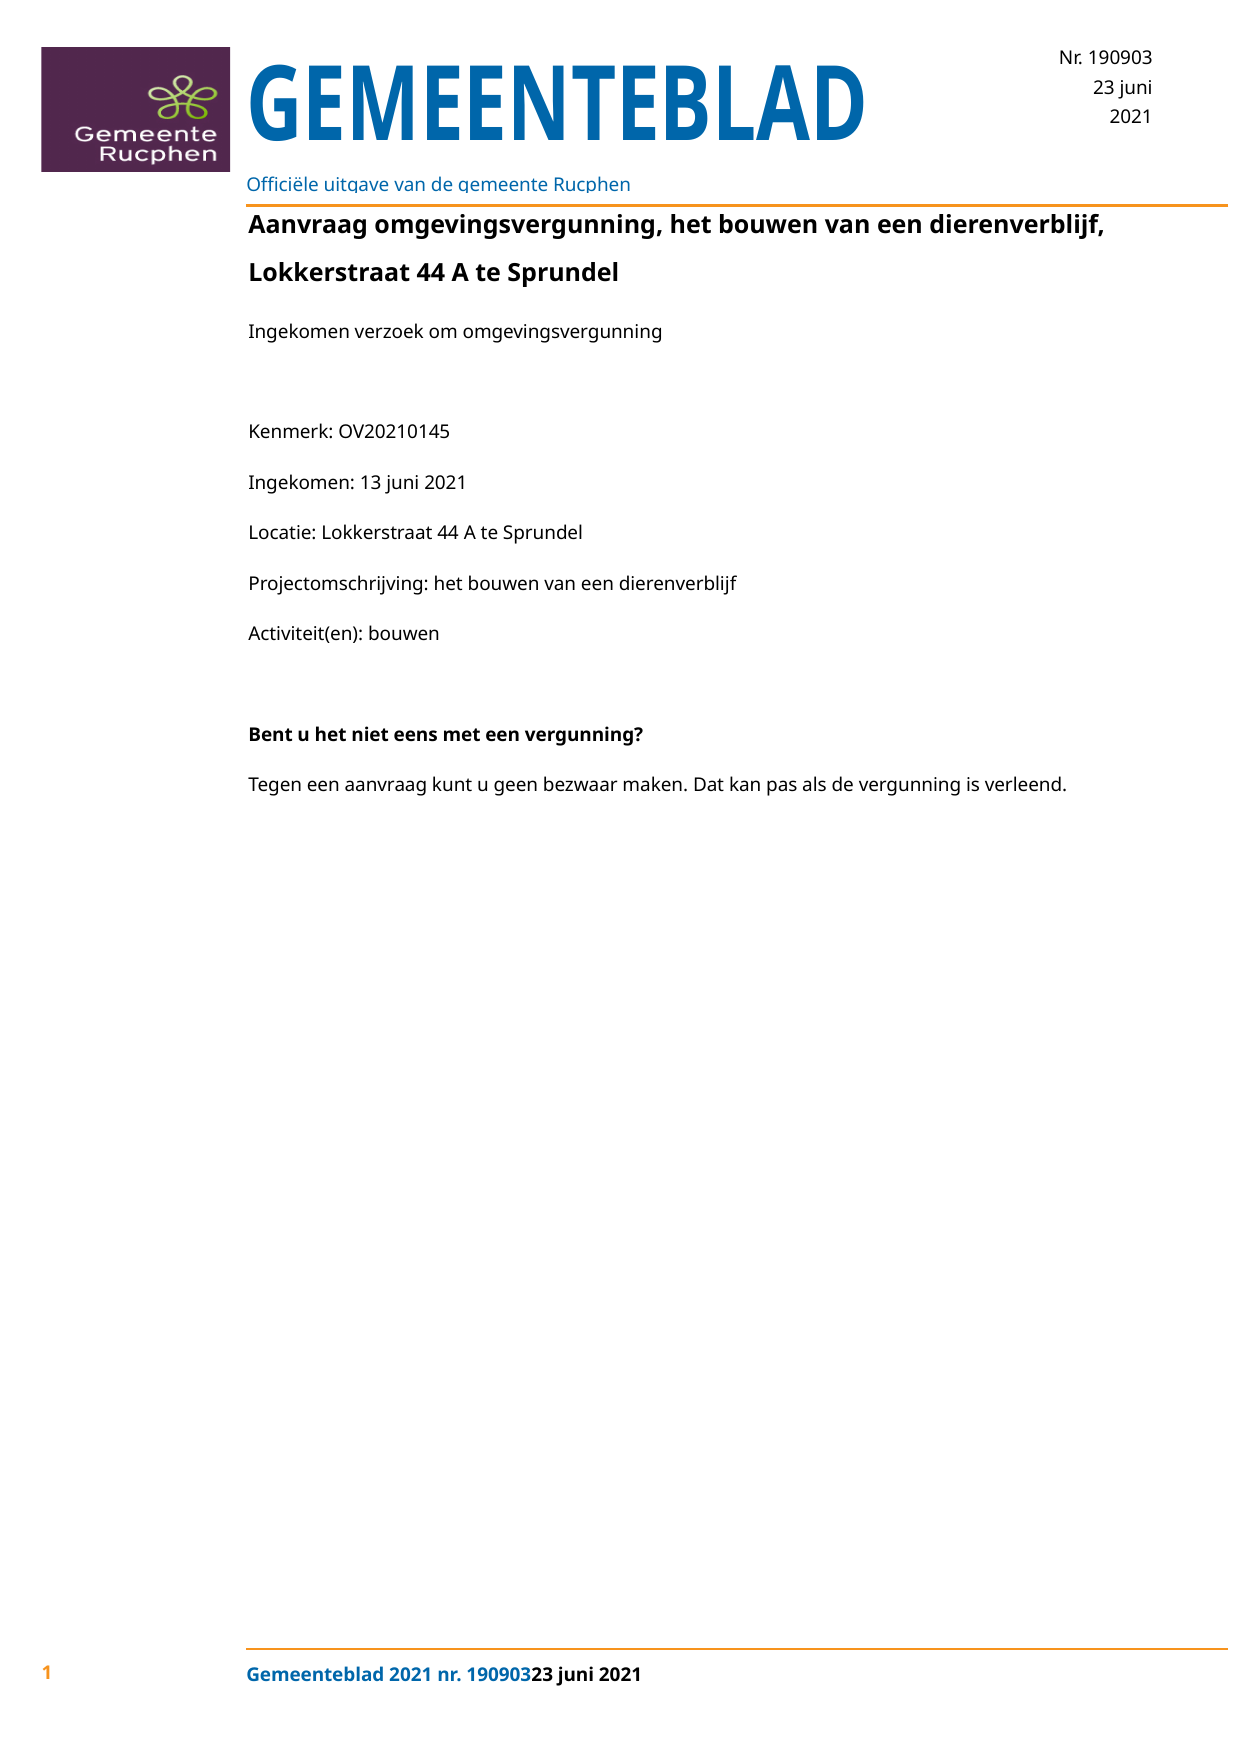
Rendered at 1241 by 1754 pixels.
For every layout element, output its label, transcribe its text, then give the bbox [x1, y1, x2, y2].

picture [41, 47, 231, 172]
text Kenmerk: OV20210145 [248, 419, 1152, 444]
text Activiteit(en): bouwen [248, 620, 1152, 646]
text Ingekomen verzoek om omgevingsvergunning [248, 318, 1152, 344]
text Tegen een aanvraag kunt u geen bezwaar maken. Dat kan pas als de vergunning is verleend. [248, 772, 1152, 797]
text Ingekomen: 13 juni 2021 [248, 469, 1152, 495]
text Aanvraag omgevingsvergunning, het bouwen van een dierenverblijf, Lokkerstraat 44 A te Sprundel [248, 207, 1152, 288]
text Bent u het niet eens met een vergunning? [248, 721, 1152, 747]
text Locatie: Lokkerstraat 44 A te Sprundel [248, 519, 1152, 545]
text Projectomschrijving: het bouwen van een dierenverblijf [248, 570, 1152, 596]
